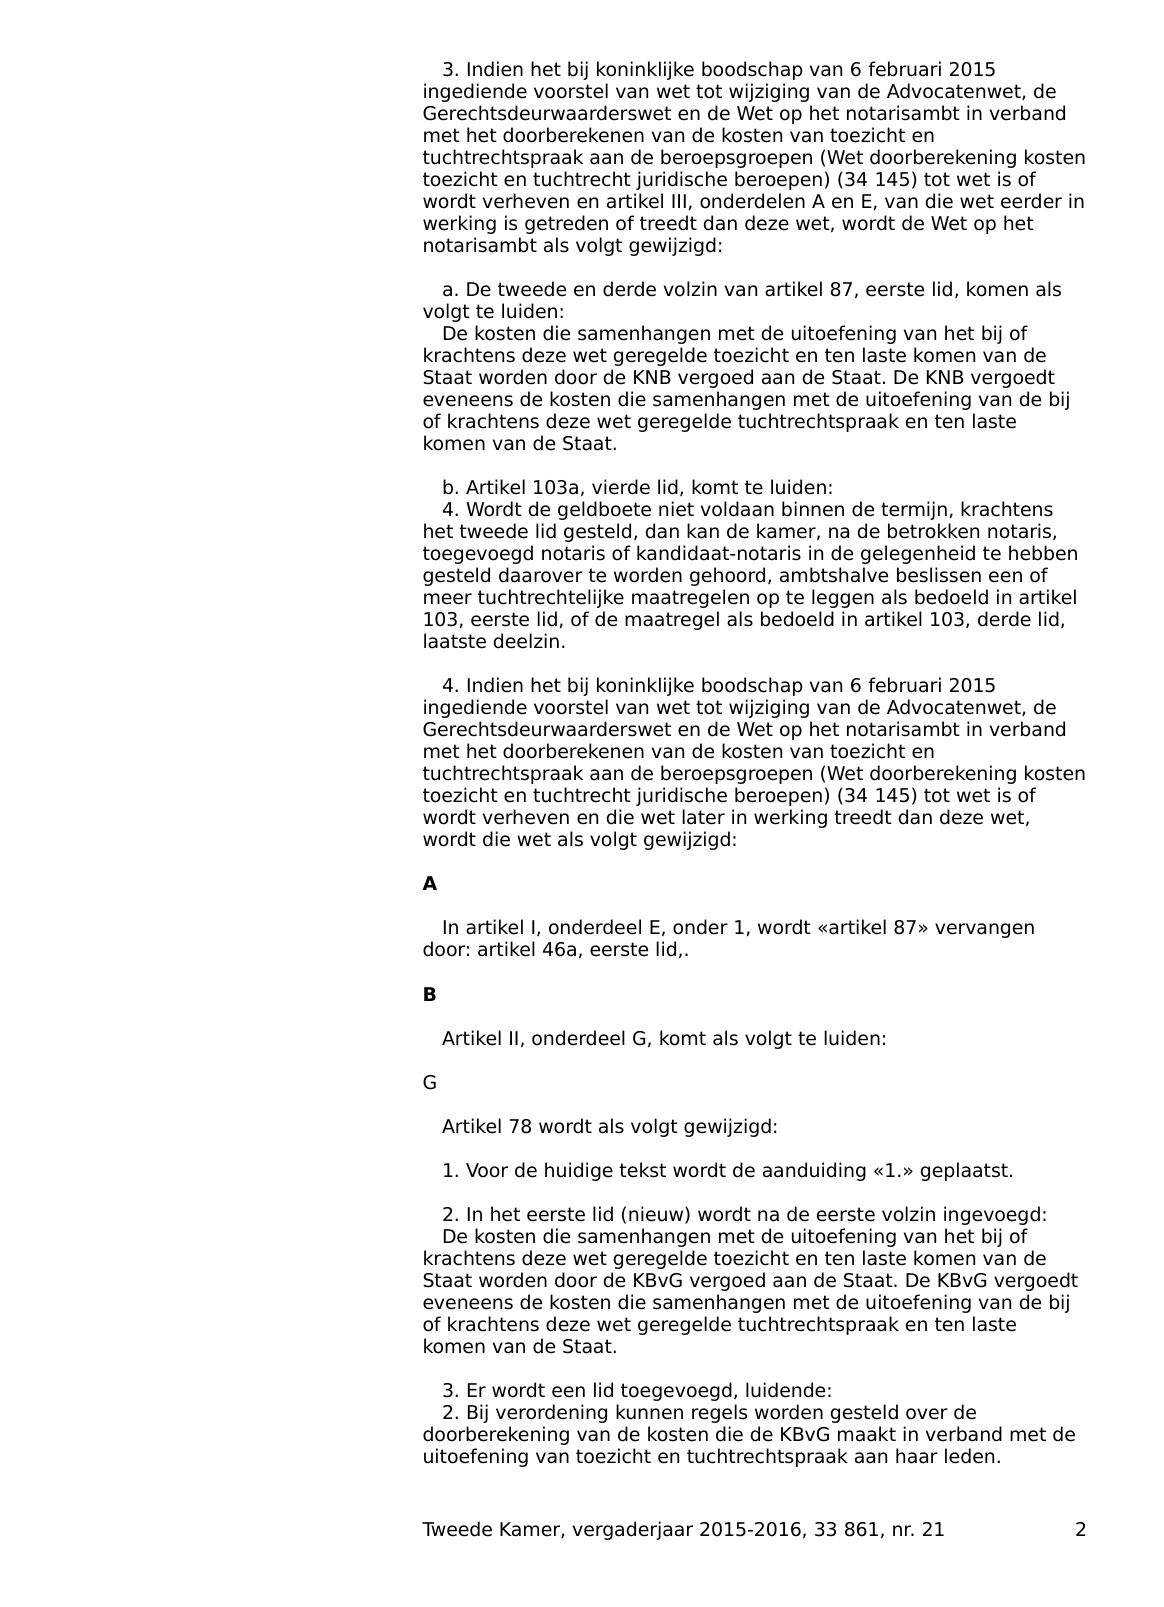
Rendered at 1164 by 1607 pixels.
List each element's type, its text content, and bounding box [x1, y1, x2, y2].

subtitle A [422, 873, 1087, 895]
text 2. Bij verordening kunnen regels worden gesteld over de doorberekening van de kosten die de KBvG maakt in verband met de uitoefening van toezicht en tuchtrechtspraak aan haar leden. [422, 1402, 1087, 1468]
text De kosten die samenhangen met de uitoefening van het bij of krachtens deze wet geregelde toezicht en ten laste komen van de Staat worden door de KBvG vergoed aan de Staat. De KBvG vergoedt eveneens de kosten die samenhangen met de uitoefening van de bij of krachtens deze wet geregelde tuchtrechtspraak en ten laste komen van de Staat. [422, 1226, 1087, 1358]
text De kosten die samenhangen met de uitoefening van het bij of krachtens deze wet geregelde toezicht en ten laste komen van de Staat worden door de KNB vergoed aan de Staat. De KNB vergoedt eveneens de kosten die samenhangen met de uitoefening van de bij of krachtens deze wet geregelde tuchtrechtspraak en ten laste komen van de Staat. [422, 323, 1087, 455]
text Artikel 78 wordt als volgt gewijzigd: [422, 1116, 1087, 1138]
text 4. Indien het bij koninklijke boodschap van 6 februari 2015 ingediende voorstel van wet tot wijziging van de Advocatenwet, de Gerechtsdeurwaarderswet en de Wet op het notarisambt in verband met het doorberekenen van de kosten van toezicht en tuchtrechtspraak aan de beroepsgroepen (Wet doorberekening kosten toezicht en tuchtrecht juridische beroepen) (34 145) tot wet is of wordt verheven en die wet later in werking treedt dan deze wet, wordt die wet als volgt gewijzigd: [422, 675, 1087, 851]
text 2. In het eerste lid (nieuw) wordt na de eerste volzin ingevoegd: [422, 1204, 1087, 1226]
text In artikel I, onderdeel E, onder 1, wordt «artikel 87» vervangen door: artikel 46a, eerste lid,. [422, 917, 1087, 961]
subtitle B [422, 983, 1087, 1005]
text 4. Wordt de geldboete niet voldaan binnen de termijn, krachtens het tweede lid gesteld, dan kan de kamer, na de betrokken notaris, toegevoegd notaris of kandidaat-notaris in de gelegenheid te hebben gesteld daarover te worden gehoord, ambtshalve beslissen een of meer tuchtrechtelijke maatregelen op te leggen als bedoeld in artikel 103, eerste lid, of de maatregel als bedoeld in artikel 103, derde lid, laatste deelzin. [422, 499, 1087, 653]
subtitle G [422, 1072, 1087, 1094]
text 3. Indien het bij koninklijke boodschap van 6 februari 2015 ingediende voorstel van wet tot wijziging van de Advocatenwet, de Gerechtsdeurwaarderswet en de Wet op het notarisambt in verband met het doorberekenen van de kosten van toezicht en tuchtrechtspraak aan de beroepsgroepen (Wet doorberekening kosten toezicht en tuchtrecht juridische beroepen) (34 145) tot wet is of wordt verheven en artikel III, onderdelen A en E, van die wet eerder in werking is getreden of treedt dan deze wet, wordt de Wet op het notarisambt als volgt gewijzigd: [422, 59, 1087, 257]
text Artikel II, onderdeel G, komt als volgt te luiden: [422, 1028, 1087, 1049]
text b. Artikel 103a, vierde lid, komt te luiden: [422, 477, 1087, 499]
text 1. Voor de huidige tekst wordt de aanduiding «1.» geplaatst. [422, 1160, 1087, 1182]
text 3. Er wordt een lid toegevoegd, luidende: [422, 1380, 1087, 1402]
text a. De tweede en derde volzin van artikel 87, eerste lid, komen als volgt te luiden: [422, 279, 1087, 323]
